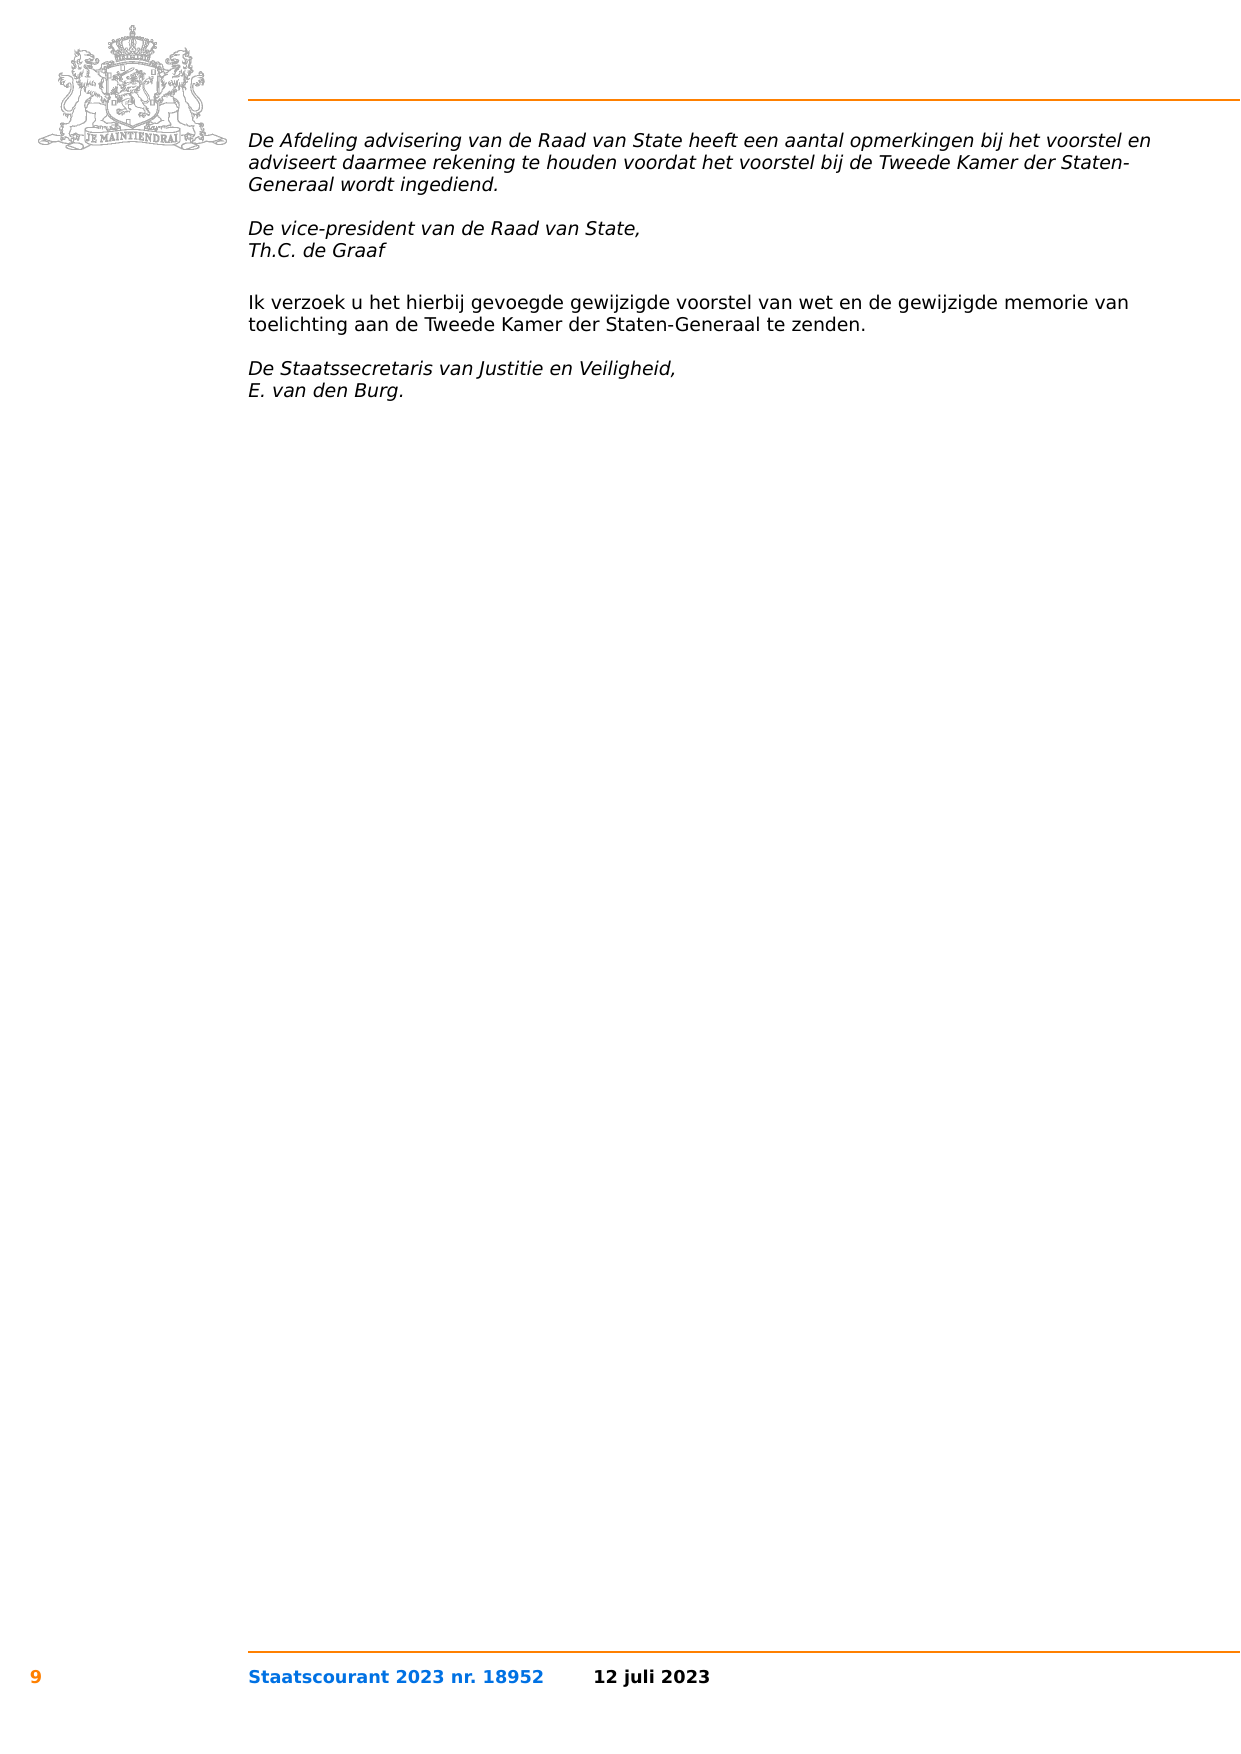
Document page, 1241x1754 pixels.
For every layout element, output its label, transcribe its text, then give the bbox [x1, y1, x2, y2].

text Ik verzoek u het hierbij gevoegde gewijzigde voorstel van wet en de gewijzigde memorie van toelichting aan de Tweede Kamer der Staten-Generaal te zenden. [248, 292, 1163, 336]
text De Staatssecretaris van Justitie en Veiligheid, E. van den Burg. [248, 357, 1163, 401]
text De Afdeling advisering van de Raad van State heeft een aantal opmerkingen bij het voorstel en adviseert daarmee rekening te houden voordat het voorstel bij de Tweede Kamer der Staten-Generaal wordt ingediend. [248, 130, 1163, 196]
picture [38, 25, 227, 150]
text De vice-president van de Raad van State, [248, 218, 1163, 240]
text Th.C. de Graaf [248, 240, 1163, 262]
